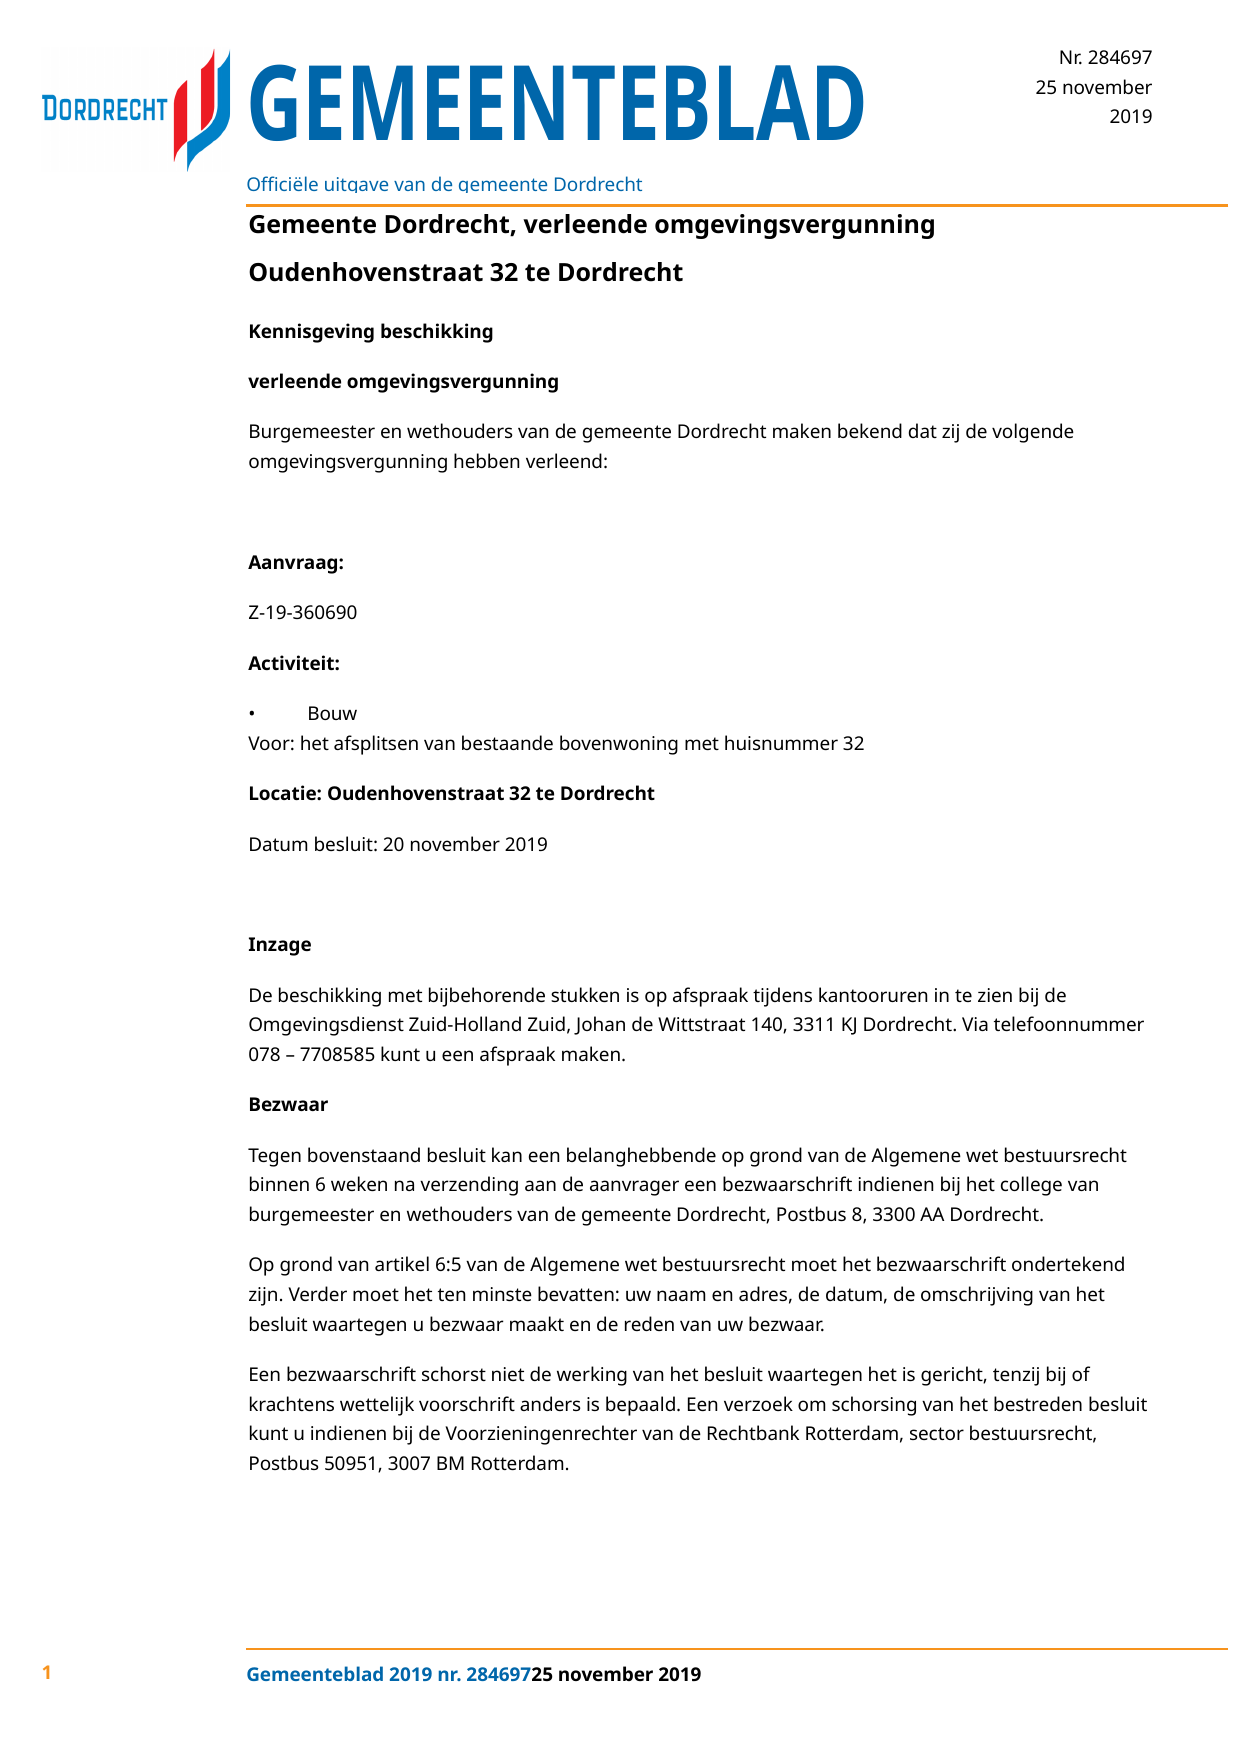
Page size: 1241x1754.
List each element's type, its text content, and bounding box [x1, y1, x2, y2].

text Burgemeester en wethouders van de gemeente Dordrecht maken bekend dat zij de volgende omgevingsvergunning hebben verleend: [248, 419, 1152, 474]
text verleende omgevingsvergunning [248, 368, 1152, 394]
text Locatie: Oudenhovenstraat 32 te Dordrecht [248, 780, 1152, 806]
text Gemeente Dordrecht, verleende omgevingsvergunning Oudenhovenstraat 32 te Dordrecht [248, 207, 1152, 288]
text Aanvraag: [248, 549, 1152, 575]
text Datum besluit: 20 november 2019 [248, 831, 1152, 857]
text Inzage [248, 932, 1152, 957]
text Kennisgeving beschikking [248, 318, 1152, 344]
text Op grond van artikel 6:5 van de Algemene wet bestuursrecht moet het bezwaarschrift ondertekend zijn. Verder moet het ten minste bevatten: uw naam en adres, de datum, de omschrijving van het besluit waartegen u bezwaar maakt en de reden van uw bezwaar. [248, 1252, 1152, 1337]
text Een bezwaarschrift schorst niet de werking van het besluit waartegen het is gericht, tenzij bij of krachtens wettelijk voorschrift anders is bepaald. Een verzoek om schorsing van het bestreden besluit kunt u indienen bij de Voorzieningenrechter van de Rechtbank Rotterdam, sector bestuursrecht, Postbus 50951, 3007 BM Rotterdam. [248, 1361, 1152, 1476]
text Bezwaar [248, 1092, 1152, 1117]
text De beschikking met bijbehorende stukken is op afspraak tijdens kantooruren in te zien bij de Omgevingsdienst Zuid-Holland Zuid, Johan de Wittstraat 140, 3311 KJ Dordrecht. Via telefoonnummer 078 – 7708585 kunt u een afspraak maken. [248, 982, 1152, 1067]
text Voor: het afsplitsen van bestaande bovenwoning met huisnummer 32 [248, 730, 1152, 756]
text Tegen bovenstaand besluit kan een belanghebbende op grond van de Algemene wet bestuursrecht binnen 6 weken na verzending aan de aanvrager een bezwaarschrift indienen bij het college van burgemeester en wethouders van de gemeente Dordrecht, Postbus 8, 3300 AA Dordrecht. [248, 1142, 1152, 1227]
list Bouw [248, 700, 1152, 726]
picture [41, 47, 231, 172]
text Z-19-360690 [248, 599, 1152, 625]
text Activiteit: [248, 650, 1152, 676]
